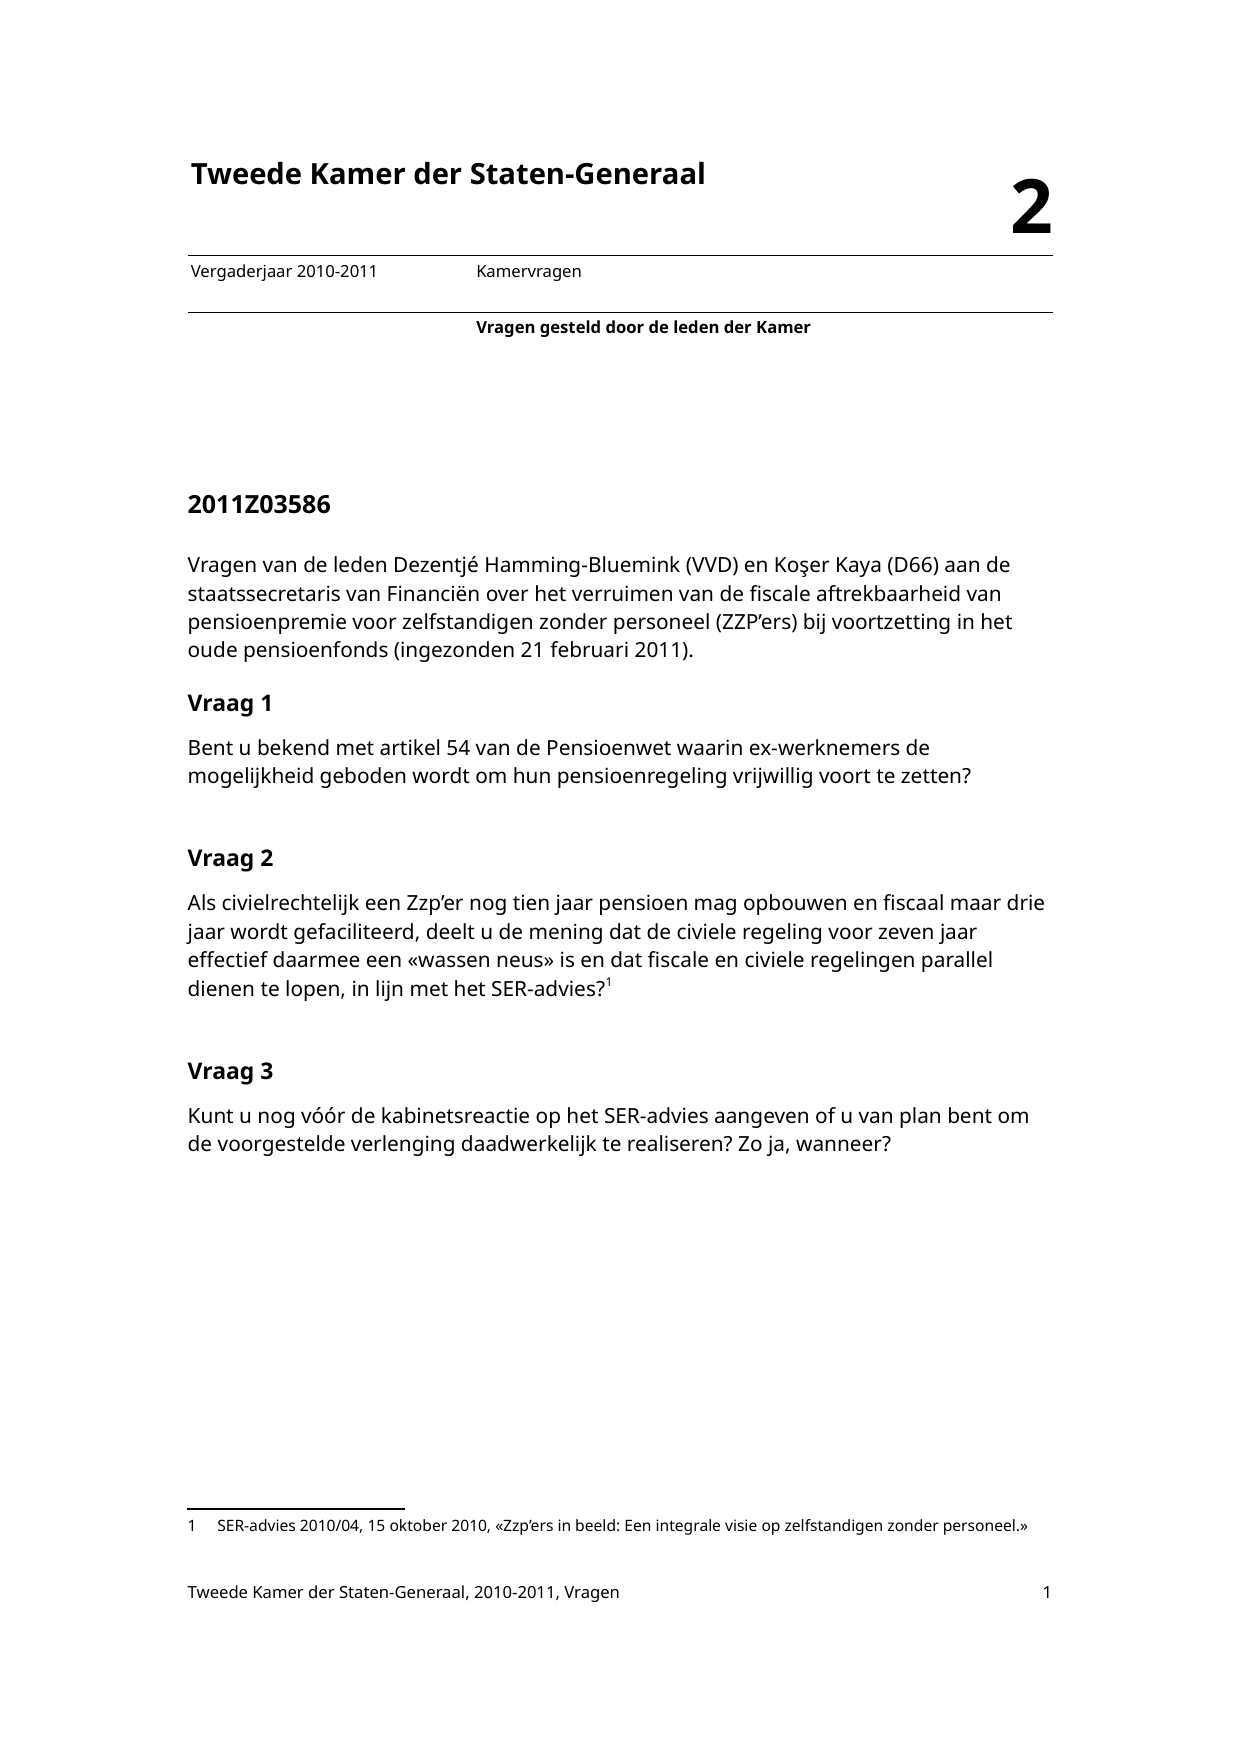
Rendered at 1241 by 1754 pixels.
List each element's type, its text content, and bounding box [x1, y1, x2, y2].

text SER-advies 2010/04, 15 oktober 2010, «Zzp’ers in beeld: Een integrale visie op zelfstandigen zonder personeel.» [187, 1479, 1053, 1536]
text Kunt u nog vóór de kabinetsreactie op het SER-advies aangeven of u van plan bent om de voorgestelde verlenging daadwerkelijk te realiseren? Zo ja, wanneer? [187, 1101, 1053, 1158]
table_header Tweede Kamer der Staten-Generaal [188, 150, 879, 255]
subtitle Vraag 2 [187, 842, 1053, 873]
table_cell [188, 313, 473, 339]
text 2011Z03586 [187, 487, 1053, 521]
table_cell Kamervragen [473, 256, 1053, 312]
text Als civielrechtelijk een Zzp’er nog tien jaar pensioen mag opbouwen en fiscaal maar drie jaar wordt gefaciliteerd, deelt u de mening dat de civiele regeling voor zeven jaar effectief daarmee een «wassen neus» is en dat fiscale en civiele regelingen parallel dienen te lopen, in lijn met het SER-advies? [187, 888, 1053, 1002]
text Vragen van de leden Dezentjé Hamming-Bluemink (VVD) en Koşer Kaya (D66) aan de staatssecretaris van Financiën over het verruimen van de fiscale aftrekbaarheid van pensioenpremie voor zelfstandigen zonder personeel (ZZP’ers) bij voortzetting in het oude pensioenfonds (ingezonden 21 februari 2011). [187, 550, 1053, 664]
table_cell Vragen gesteld door de leden der Kamer [473, 313, 1053, 339]
table_header 2 [880, 150, 1053, 255]
subtitle Vraag 3 [187, 1055, 1053, 1086]
subtitle Vraag 1 [187, 687, 1053, 718]
text Bent u bekend met artikel 54 van de Pensioenwet waarin ex-werknemers de mogelijkheid geboden wordt om hun pensioenregeling vrijwillig voort te zetten? [187, 733, 1053, 790]
table_cell Vergaderjaar 2010-2011 [188, 256, 473, 312]
